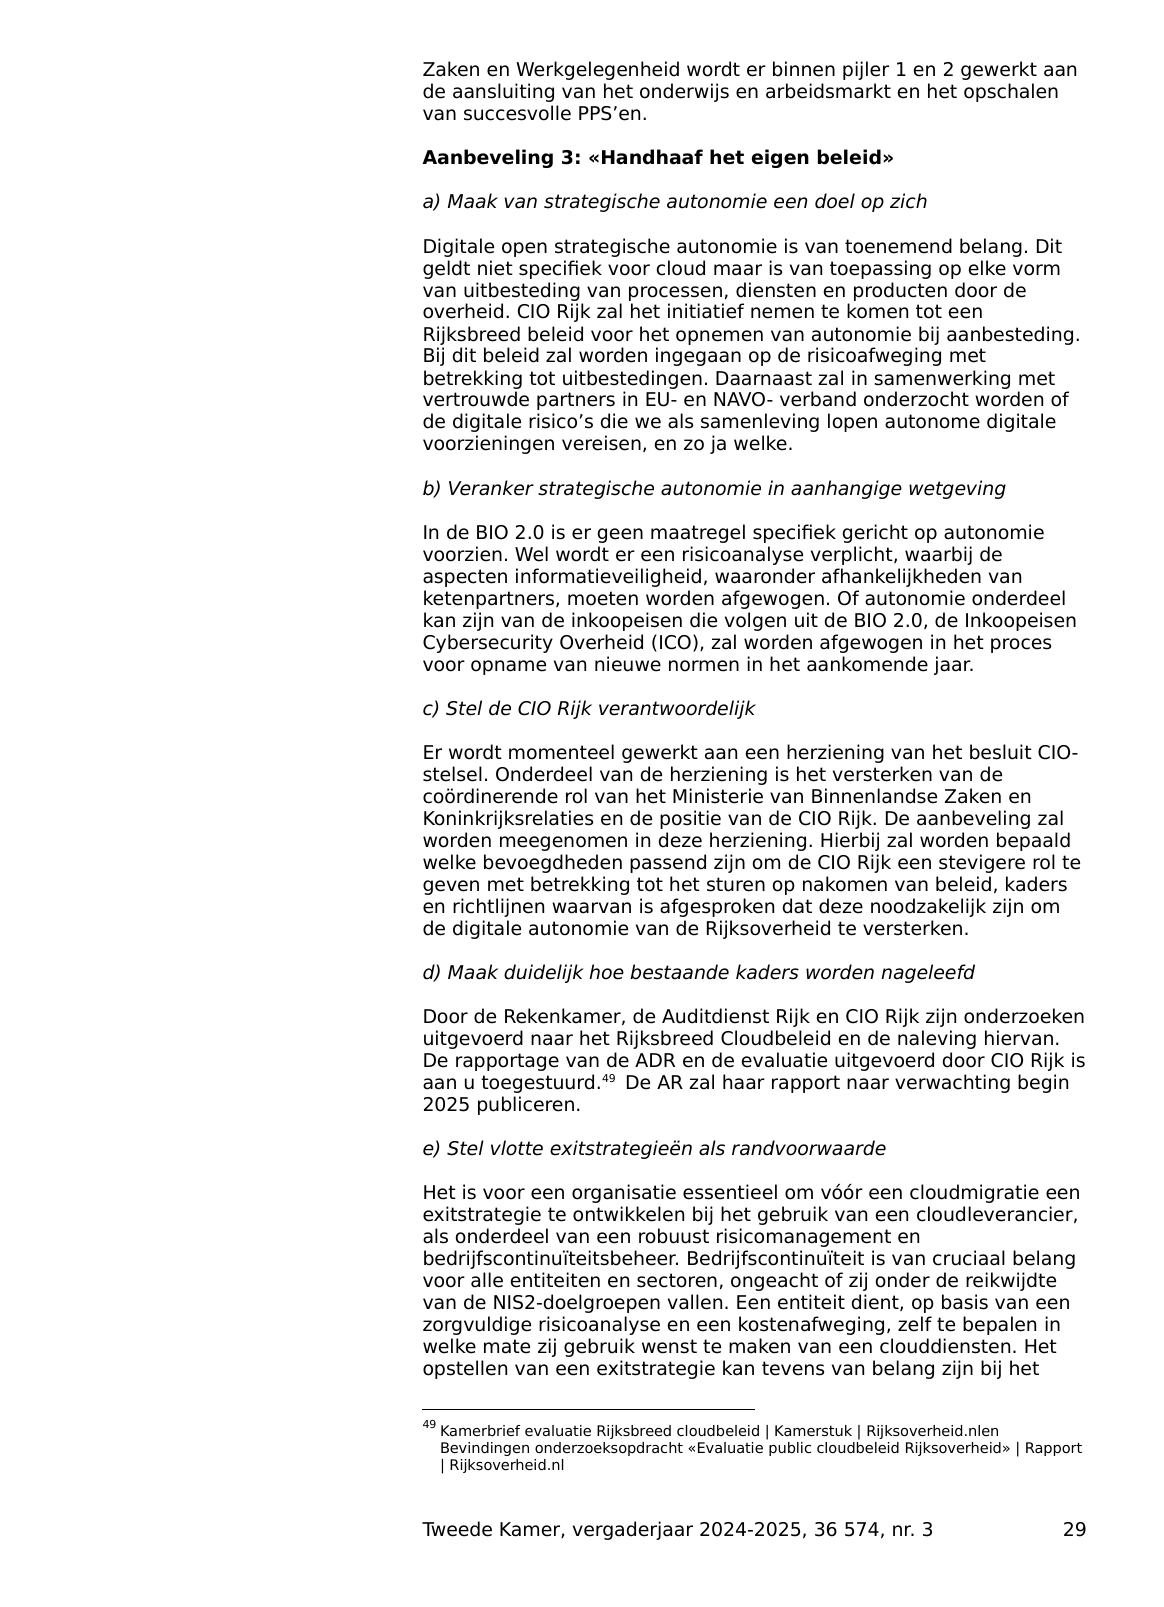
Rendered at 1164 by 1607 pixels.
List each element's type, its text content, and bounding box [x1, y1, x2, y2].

subtitle c) Stel de CIO Rijk verantwoordelijk [422, 698, 1087, 720]
subtitle d) Maak duidelijk hoe bestaande kaders worden nageleefd [422, 962, 1087, 984]
subtitle e) Stel vlotte exitstrategieën als randvoorwaarde [422, 1138, 1087, 1160]
text Digitale open strategische autonomie is van toenemend belang. Dit geldt niet specifiek voor cloud maar is van toepassing op elke vorm van uitbesteding van processen, diensten en producten door de overheid. CIO Rijk zal het initiatief nemen te komen tot een Rijksbreed beleid voor het opnemen van autonomie bij aanbesteding. Bij dit beleid zal worden ingegaan op de risicoafweging met betrekking tot uitbestedingen. Daarnaast zal in samenwerking met vertrouwde partners in EU- en NAVO- verband onderzocht worden of de digitale risico’s die we als samenleving lopen autonome digitale voorzieningen vereisen, en zo ja welke. [422, 236, 1087, 455]
text Kamerbrief evaluatie Rijksbreed cloudbeleid | Kamerstuk | Rijksoverheid.nlen Bevindingen onderzoeksopdracht «Evaluatie public cloudbeleid Rijksoverheid» | Rapport | Rijksoverheid.nl [422, 1418, 1087, 1474]
text Zaken en Werkgelegenheid wordt er binnen pijler 1 en 2 gewerkt aan de aansluiting van het onderwijs en arbeidsmarkt en het opschalen van succesvolle PPS’en. [422, 59, 1087, 125]
subtitle b) Veranker strategische autonomie in aanhangige wetgeving [422, 477, 1087, 499]
subtitle Aanbeveling 3: «Handhaaf het eigen beleid» [422, 147, 1087, 169]
subtitle a) Maak van strategische autonomie een doel op zich [422, 191, 1087, 213]
text Door de Rekenkamer, de Auditdienst Rijk en CIO Rijk zijn onderzoeken uitgevoerd naar het Rijksbreed Cloudbeleid en de naleving hiervan. De rapportage van de ADR en de evaluatie uitgevoerd door CIO Rijk is aan u toegestuurd. De AR zal haar rapport naar verwachting begin 2025 publiceren. [422, 1006, 1087, 1116]
text Er wordt momenteel gewerkt aan een herziening van het besluit CIO-stelsel. Onderdeel van de herziening is het versterken van de coördinerende rol van het Ministerie van Binnenlandse Zaken en Koninkrijksrelaties en de positie van de CIO Rijk. De aanbeveling zal worden meegenomen in deze herziening. Hierbij zal worden bepaald welke bevoegdheden passend zijn om de CIO Rijk een stevigere rol te geven met betrekking tot het sturen op nakomen van beleid, kaders en richtlijnen waarvan is afgesproken dat deze noodzakelijk zijn om de digitale autonomie van de Rijksoverheid te versterken. [422, 742, 1087, 940]
text In de BIO 2.0 is er geen maatregel specifiek gericht op autonomie voorzien. Wel wordt er een risicoanalyse verplicht, waarbij de aspecten informatieveiligheid, waaronder afhankelijkheden van ketenpartners, moeten worden afgewogen. Of autonomie onderdeel kan zijn van de inkoopeisen die volgen uit de BIO 2.0, de Inkoopeisen Cybersecurity Overheid (ICO), zal worden afgewogen in het proces voor opname van nieuwe normen in het aankomende jaar. [422, 522, 1087, 676]
text Het is voor een organisatie essentieel om vóór een cloudmigratie een exitstrategie te ontwikkelen bij het gebruik van een cloudleverancier, als onderdeel van een robuust risicomanagement en bedrijfscontinuïteitsbeheer. Bedrijfscontinuïteit is van cruciaal belang voor alle entiteiten en sectoren, ongeacht of zij onder de reikwijdte van de NIS2-doelgroepen vallen. Een entiteit dient, op basis van een zorgvuldige risicoanalyse en een kostenafweging, zelf te bepalen in welke mate zij gebruik wenst te maken van een clouddiensten. Het opstellen van een exitstrategie kan tevens van belang zijn bij het [422, 1182, 1087, 1380]
